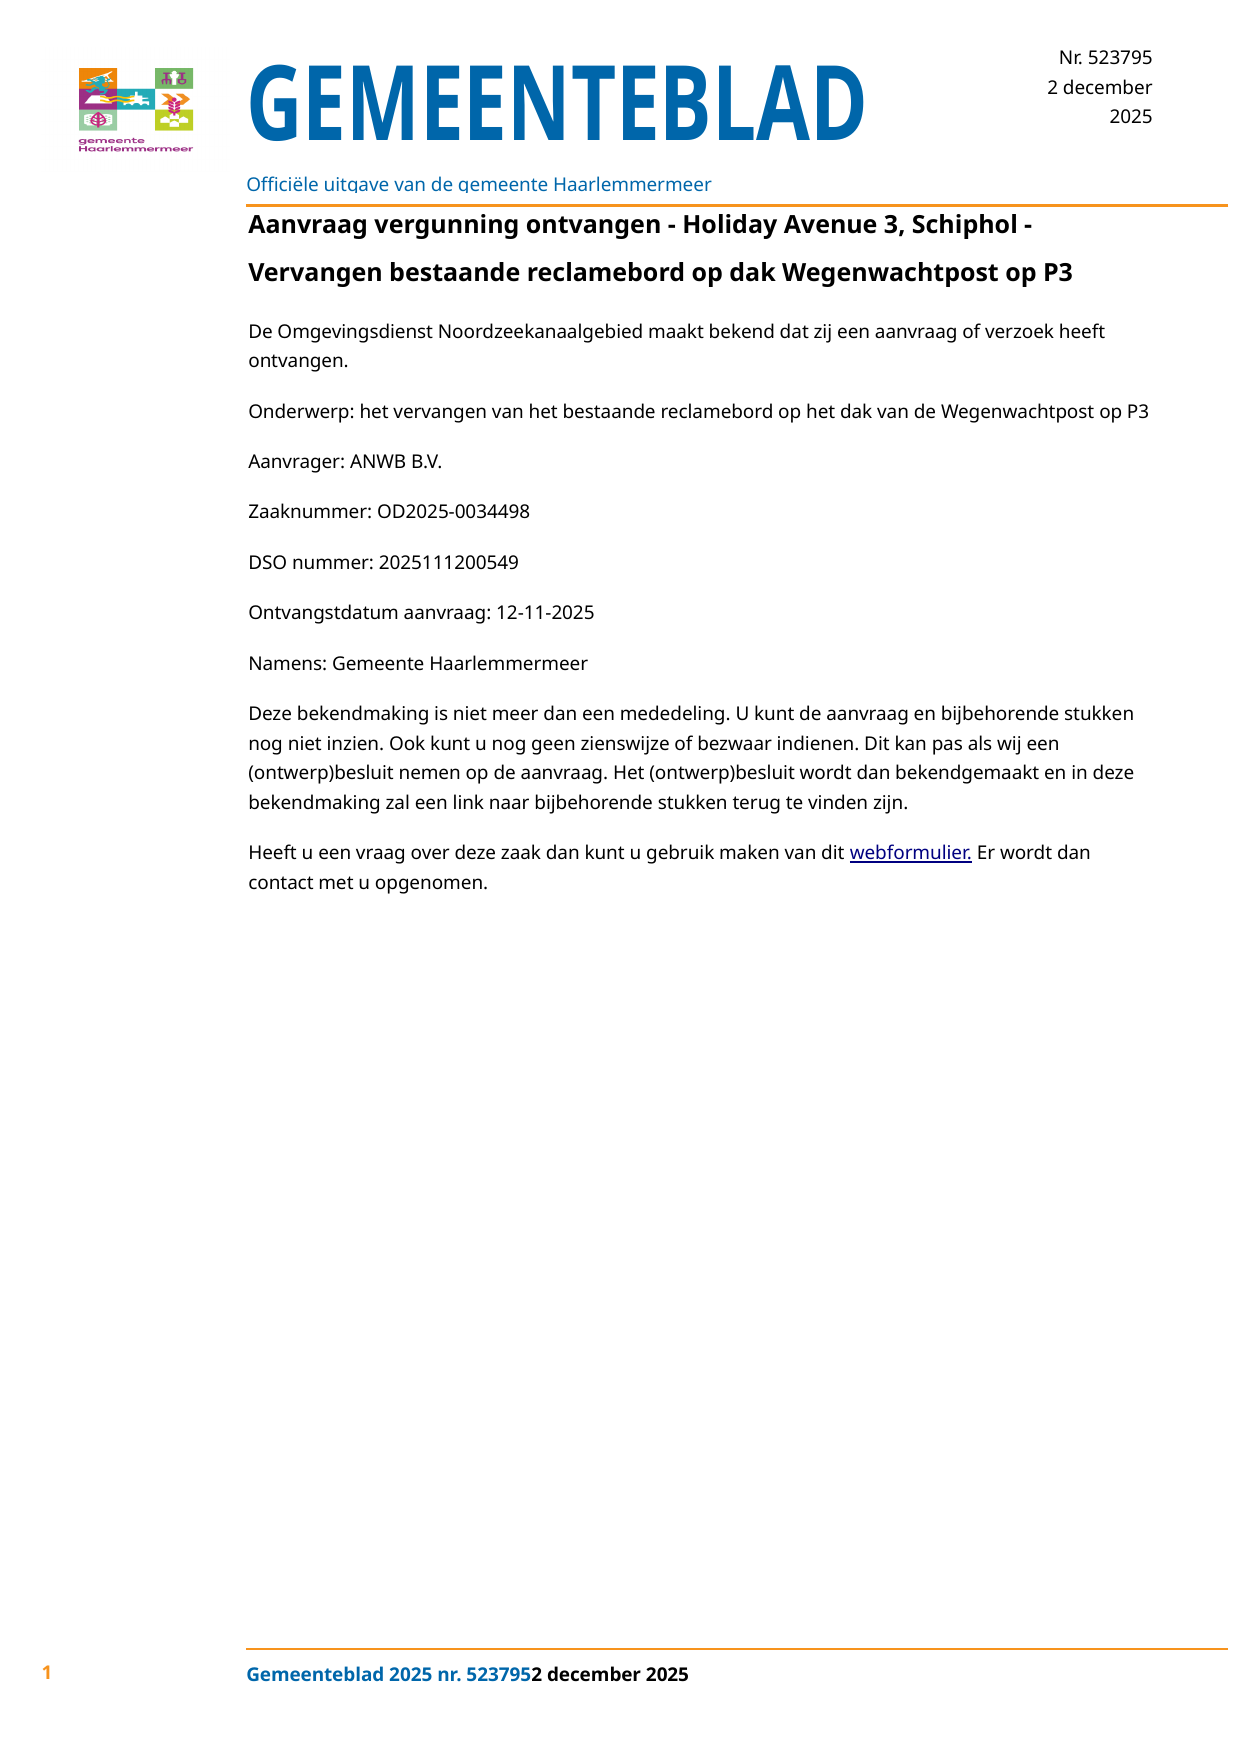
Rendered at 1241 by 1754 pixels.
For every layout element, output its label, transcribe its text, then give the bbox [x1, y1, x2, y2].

text Heeft u een vraag over deze zaak dan kunt u gebruik maken van dit webformulier. Er wordt dan contact met u opgenomen. [248, 839, 1152, 895]
text Zaaknummer: OD2025-0034498 [248, 499, 1152, 524]
text Ontvangstdatum aanvraag: 12-11-2025 [248, 599, 1152, 625]
text Aanvrager: ANWB B.V. [248, 448, 1152, 474]
text DSO nummer: 2025111200549 [248, 549, 1152, 575]
text Onderwerp: het vervangen van het bestaande reclamebord op het dak van de Wegenwachtpost op P3 [248, 398, 1152, 424]
picture [41, 47, 231, 172]
text De Omgevingsdienst Noordzeekanaalgebied maakt bekend dat zij een aanvraag of verzoek heeft ontvangen. [248, 318, 1152, 373]
text Aanvraag vergunning ontvangen - Holiday Avenue 3, Schiphol - Vervangen bestaande reclamebord op dak Wegenwachtpost op P3 [248, 207, 1152, 288]
text Deze bekendmaking is niet meer dan een mededeling. U kunt de aanvraag en bijbehorende stukken nog niet inzien. Ook kunt u nog geen zienswijze of bezwaar indienen. Dit kan pas als wij een (ontwerp)besluit nemen op de aanvraag. Het (ontwerp)besluit wordt dan bekendgemaakt en in deze bekendmaking zal een link naar bijbehorende stukken terug te vinden zijn. [248, 700, 1152, 815]
text Namens: Gemeente Haarlemmermeer [248, 650, 1152, 676]
